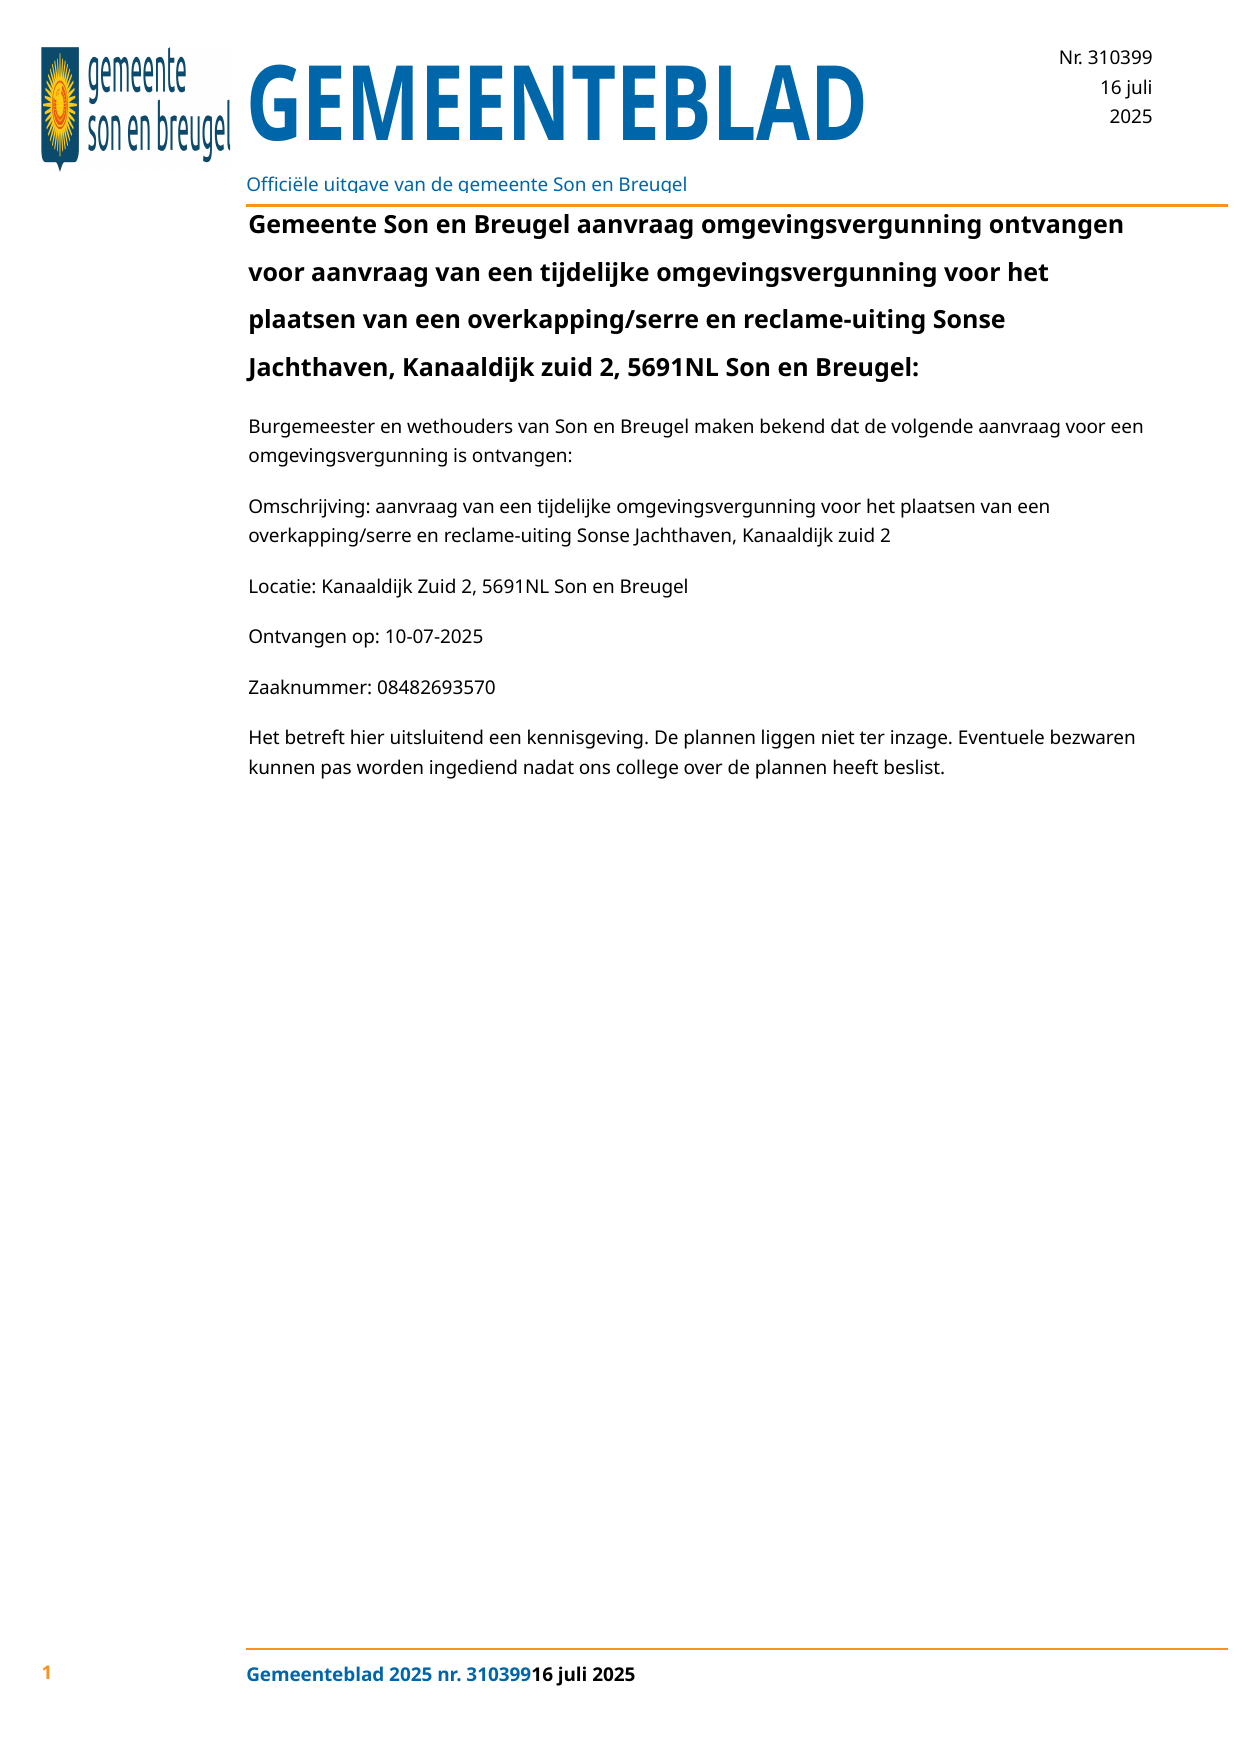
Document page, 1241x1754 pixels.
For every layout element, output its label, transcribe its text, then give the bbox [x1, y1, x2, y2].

text Ontvangen op: 10-07-2025 [248, 623, 1152, 649]
text Zaaknummer: 08482693570 [248, 674, 1152, 700]
text Gemeente Son en Breugel aanvraag omgevingsvergunning ontvangen voor aanvraag van een tijdelijke omgevingsvergunning voor het plaatsen van een overkapping/serre en reclame-uiting Sonse Jachthaven, Kanaaldijk zuid 2, 5691NL Son en Breugel: [248, 207, 1152, 384]
text Omschrijving: aanvraag van een tijdelijke omgevingsvergunning voor het plaatsen van een overkapping/serre en reclame-uiting Sonse Jachthaven, Kanaaldijk zuid 2 [248, 493, 1152, 548]
picture [41, 47, 231, 172]
text Burgemeester en wethouders van Son en Breugel maken bekend dat de volgende aanvraag voor een omgevingsvergunning is ontvangen: [248, 413, 1152, 468]
text Het betreft hier uitsluitend een kennisgeving. De plannen liggen niet ter inzage. Eventuele bezwaren kunnen pas worden ingediend nadat ons college over de plannen heeft beslist. [248, 724, 1152, 780]
text Locatie: Kanaaldijk Zuid 2, 5691NL Son en Breugel [248, 573, 1152, 599]
